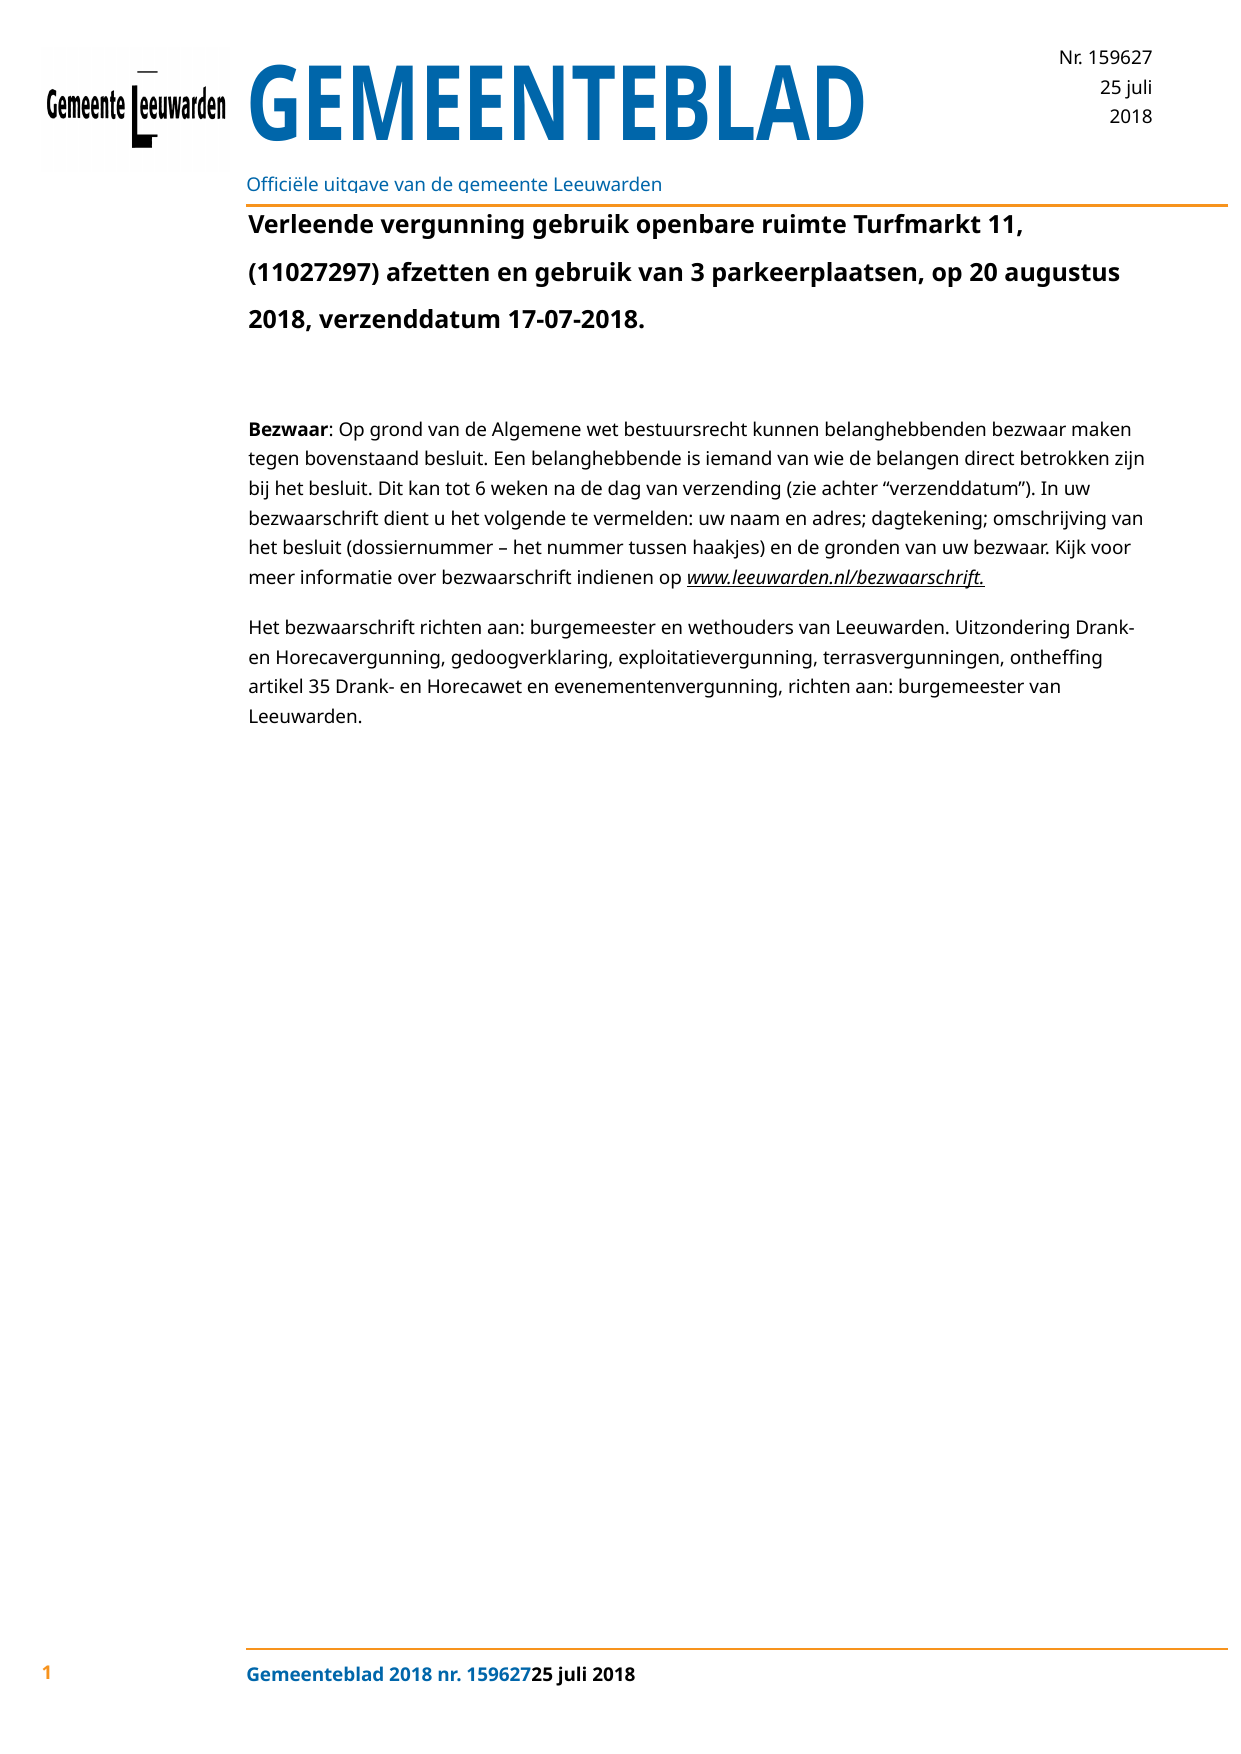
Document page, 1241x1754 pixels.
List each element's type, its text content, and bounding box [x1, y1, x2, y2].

text Het bezwaarschrift richten aan: burgemeester en wethouders van Leeuwarden. Uitzondering Drank- en Horecavergunning, gedoogverklaring, exploitatievergunning, terrasvergunningen, ontheffing artikel 35 Drank- en Horecawet en evenementenvergunning, richten aan: burgemeester van Leeuwarden. [248, 614, 1152, 729]
picture [41, 47, 231, 172]
text Bezwaar: Op grond van de Algemene wet bestuursrecht kunnen belanghebbenden bezwaar maken tegen bovenstaand besluit. Een belanghebbende is iemand van wie de belangen direct betrokken zijn bij het besluit. Dit kan tot 6 weken na de dag van verzending (zie achter “verzenddatum”). In uw bezwaarschrift dient u het volgende te vermelden: uw naam en adres; dagtekening; omschrijving van het besluit (dossiernummer – het nummer tussen haakjes) en de gronden van uw bezwaar. Kijk voor meer informatie over bezwaarschrift indienen op www.leeuwarden.nl/bezwaarschrift. [248, 416, 1152, 589]
text Verleende vergunning gebruik openbare ruimte Turfmarkt 11, (11027297) afzetten en gebruik van 3 parkeerplaatsen, op 20 augustus 2018, verzenddatum 17-07-2018. [248, 207, 1152, 336]
